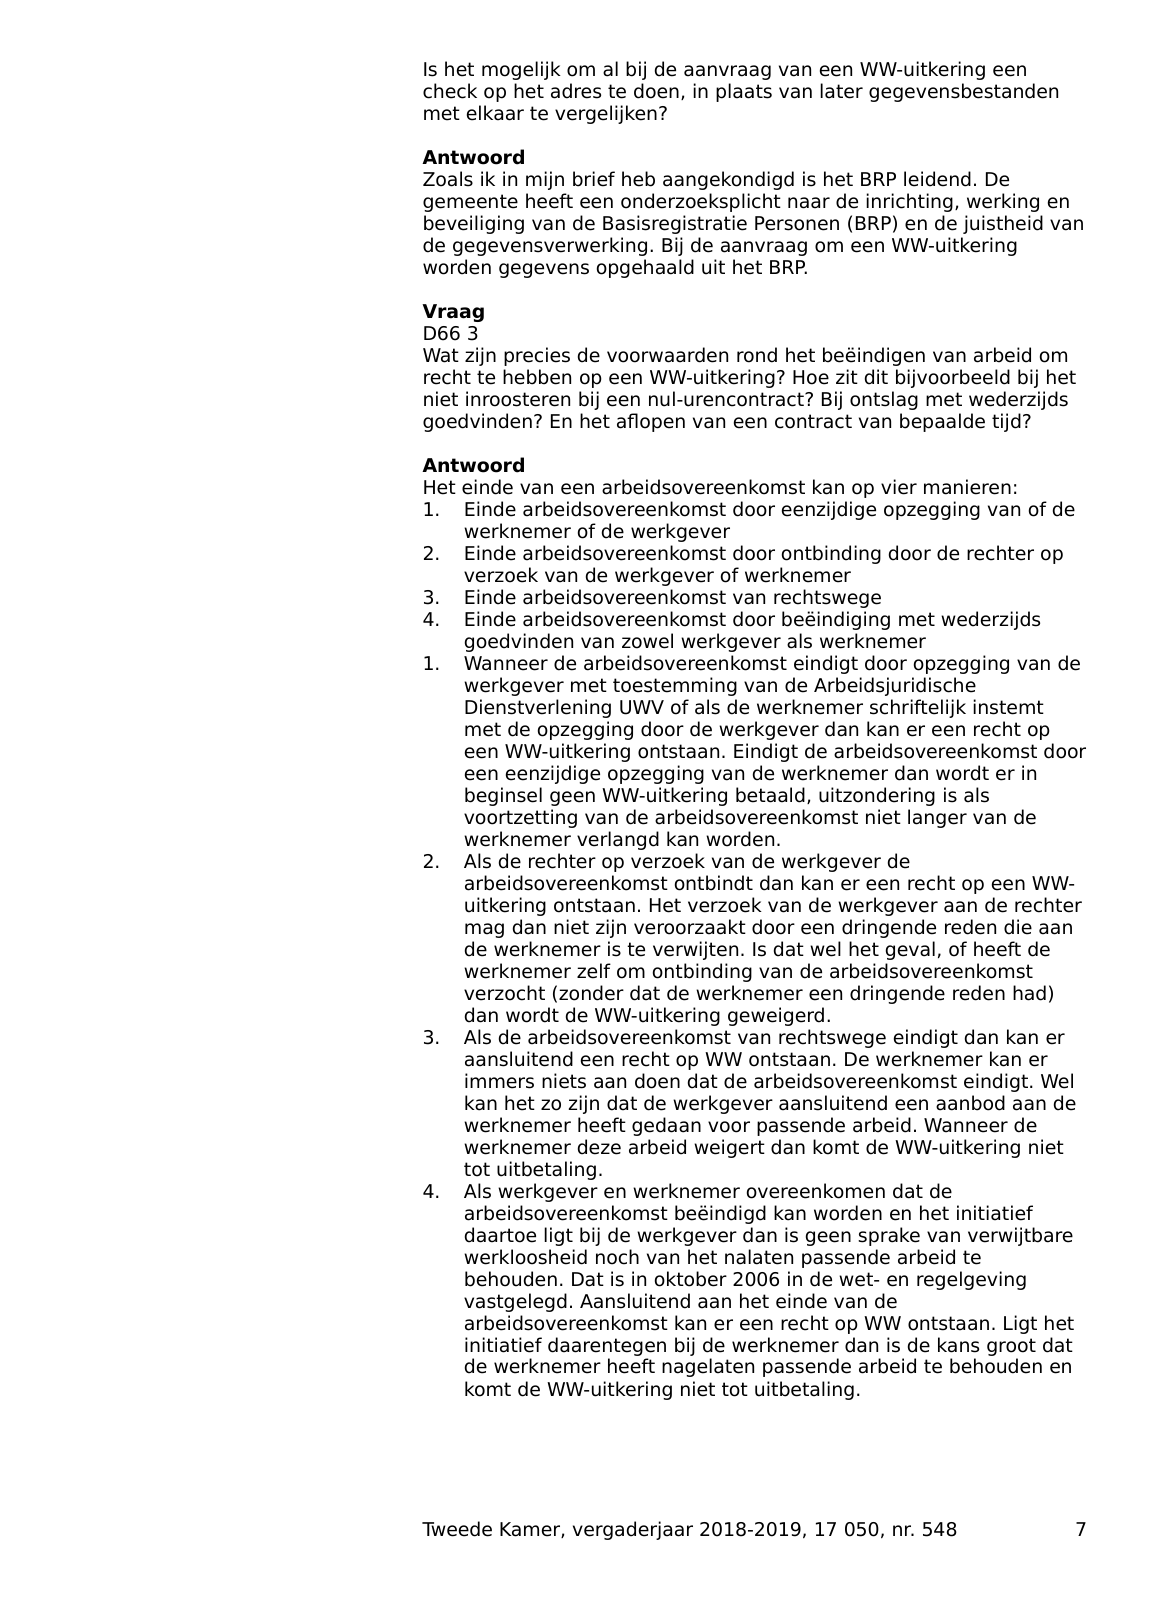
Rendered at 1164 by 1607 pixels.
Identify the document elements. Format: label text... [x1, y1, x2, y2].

text 1. Einde arbeidsovereenkomst door eenzijdige opzegging van of de werknemer of de werkgever [422, 499, 1087, 543]
text Is het mogelijk om al bij de aanvraag van een WW-uitkering een check op het adres te doen, in plaats van later gegevensbestanden met elkaar te vergelijken? [422, 59, 1087, 125]
text 4. Einde arbeidsovereenkomst door beëindiging met wederzijds goedvinden van zowel werkgever als werknemer [422, 609, 1087, 653]
text 3. Einde arbeidsovereenkomst van rechtswege [422, 587, 1087, 609]
text Het einde van een arbeidsovereenkomst kan op vier manieren: [422, 477, 1087, 499]
text D66 3 [422, 323, 1087, 345]
text Zoals ik in mijn brief heb aangekondigd is het BRP leidend. De gemeente heeft een onderzoeksplicht naar de inrichting, werking en beveiliging van de Basisregistratie Personen (BRP) en de juistheid van de gegevensverwerking. Bij de aanvraag om een WW-uitkering worden gegevens opgehaald uit het BRP. [422, 169, 1087, 279]
text 3. Als de arbeidsovereenkomst van rechtswege eindigt dan kan er aansluitend een recht op WW ontstaan. De werknemer kan er immers niets aan doen dat de arbeidsovereenkomst eindigt. Wel kan het zo zijn dat de werkgever aansluitend een aanbod aan de werknemer heeft gedaan voor passende arbeid. Wanneer de werknemer deze arbeid weigert dan komt de WW-uitkering niet tot uitbetaling. [422, 1027, 1087, 1181]
text 1. Wanneer de arbeidsovereenkomst eindigt door opzegging van de werkgever met toestemming van de Arbeidsjuridische Dienstverlening UWV of als de werknemer schriftelijk instemt met de opzegging door de werkgever dan kan er een recht op een WW-uitkering ontstaan. Eindigt de arbeidsovereenkomst door een eenzijdige opzegging van de werknemer dan wordt er in beginsel geen WW-uitkering betaald, uitzondering is als voortzetting van de arbeidsovereenkomst niet langer van de werknemer verlangd kan worden. [422, 653, 1087, 851]
text 2. Einde arbeidsovereenkomst door ontbinding door de rechter op verzoek van de werkgever of werknemer [422, 543, 1087, 587]
text Antwoord [422, 455, 1087, 477]
text 4. Als werkgever en werknemer overeenkomen dat de arbeidsovereenkomst beëindigd kan worden en het initiatief daartoe ligt bij de werkgever dan is geen sprake van verwijtbare werkloosheid noch van het nalaten passende arbeid te behouden. Dat is in oktober 2006 in de wet- en regelgeving vastgelegd. Aansluitend aan het einde van de arbeidsovereenkomst kan er een recht op WW ontstaan. Ligt het initiatief daarentegen bij de werknemer dan is de kans groot dat de werknemer heeft nagelaten passende arbeid te behouden en komt de WW-uitkering niet tot uitbetaling. [422, 1181, 1087, 1400]
text Antwoord [422, 147, 1087, 169]
text 2. Als de rechter op verzoek van de werkgever de arbeidsovereenkomst ontbindt dan kan er een recht op een WW-uitkering ontstaan. Het verzoek van de werkgever aan de rechter mag dan niet zijn veroorzaakt door een dringende reden die aan de werknemer is te verwijten. Is dat wel het geval, of heeft de werknemer zelf om ontbinding van de arbeidsovereenkomst verzocht (zonder dat de werknemer een dringende reden had) dan wordt de WW-uitkering geweigerd. [422, 851, 1087, 1027]
text Wat zijn precies de voorwaarden rond het beëindigen van arbeid om recht te hebben op een WW-uitkering? Hoe zit dit bijvoorbeeld bij het niet inroosteren bij een nul-urencontract? Bij ontslag met wederzijds goedvinden? En het aflopen van een contract van bepaalde tijd? [422, 345, 1087, 433]
text Vraag [422, 301, 1087, 323]
